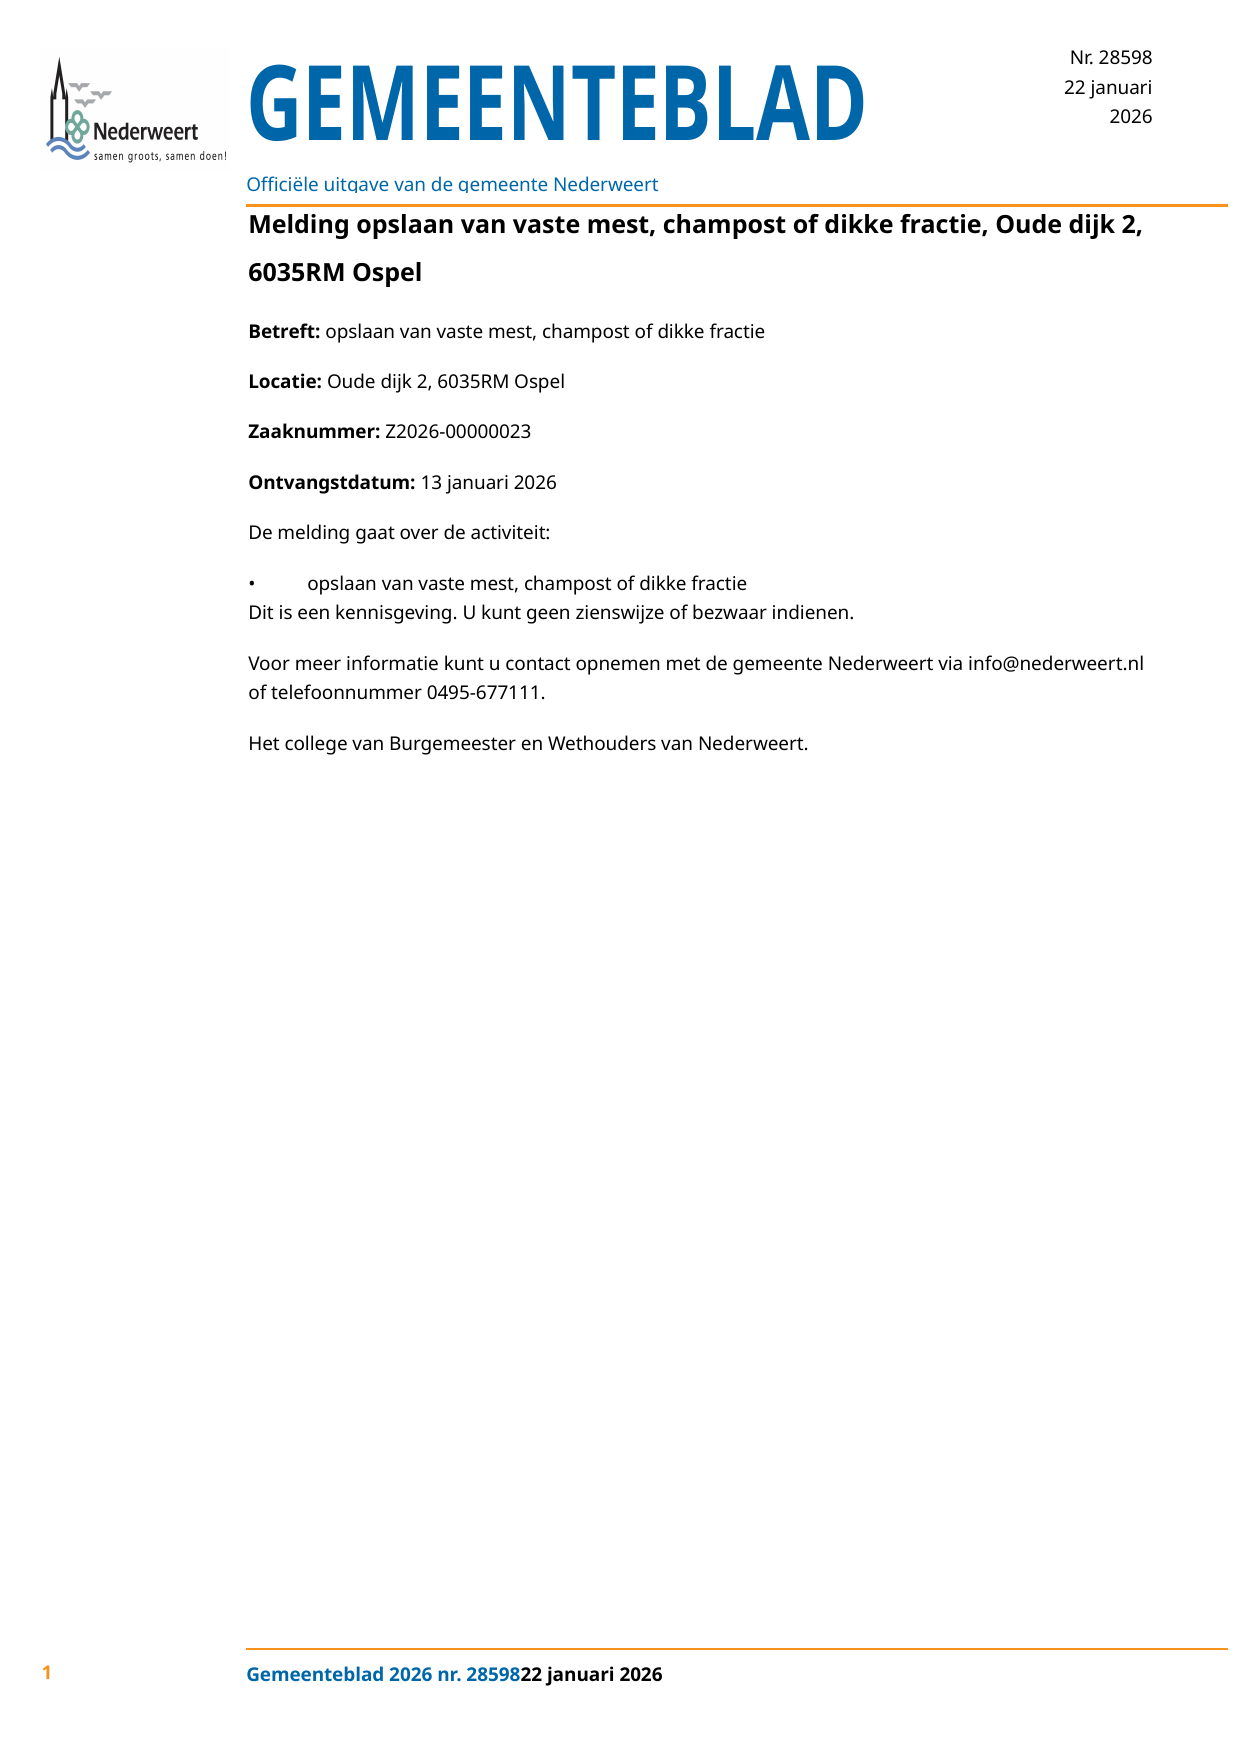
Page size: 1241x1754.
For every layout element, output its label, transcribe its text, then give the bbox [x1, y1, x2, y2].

text Melding opslaan van vaste mest, champost of dikke fractie, Oude dijk 2, 6035RM Ospel [248, 207, 1152, 288]
text Betreft: opslaan van vaste mest, champost of dikke fractie [248, 318, 1152, 344]
text Dit is een kennisgeving. U kunt geen zienswijze of bezwaar indienen. [248, 599, 1152, 625]
text Locatie: Oude dijk 2, 6035RM Ospel [248, 368, 1152, 394]
text Het college van Burgemeester en Wethouders van Nederweert. [248, 730, 1152, 756]
picture [41, 47, 231, 172]
text Voor meer informatie kunt u contact opnemen met de gemeente Nederweert via info@nederweert.nl of telefoonnummer 0495-677111. [248, 650, 1152, 705]
text De melding gaat over de activiteit: [248, 519, 1152, 545]
text Ontvangstdatum: 13 januari 2026 [248, 469, 1152, 495]
text Zaaknummer: Z2026-00000023 [248, 419, 1152, 444]
list opslaan van vaste mest, champost of dikke fractie [248, 570, 1152, 596]
